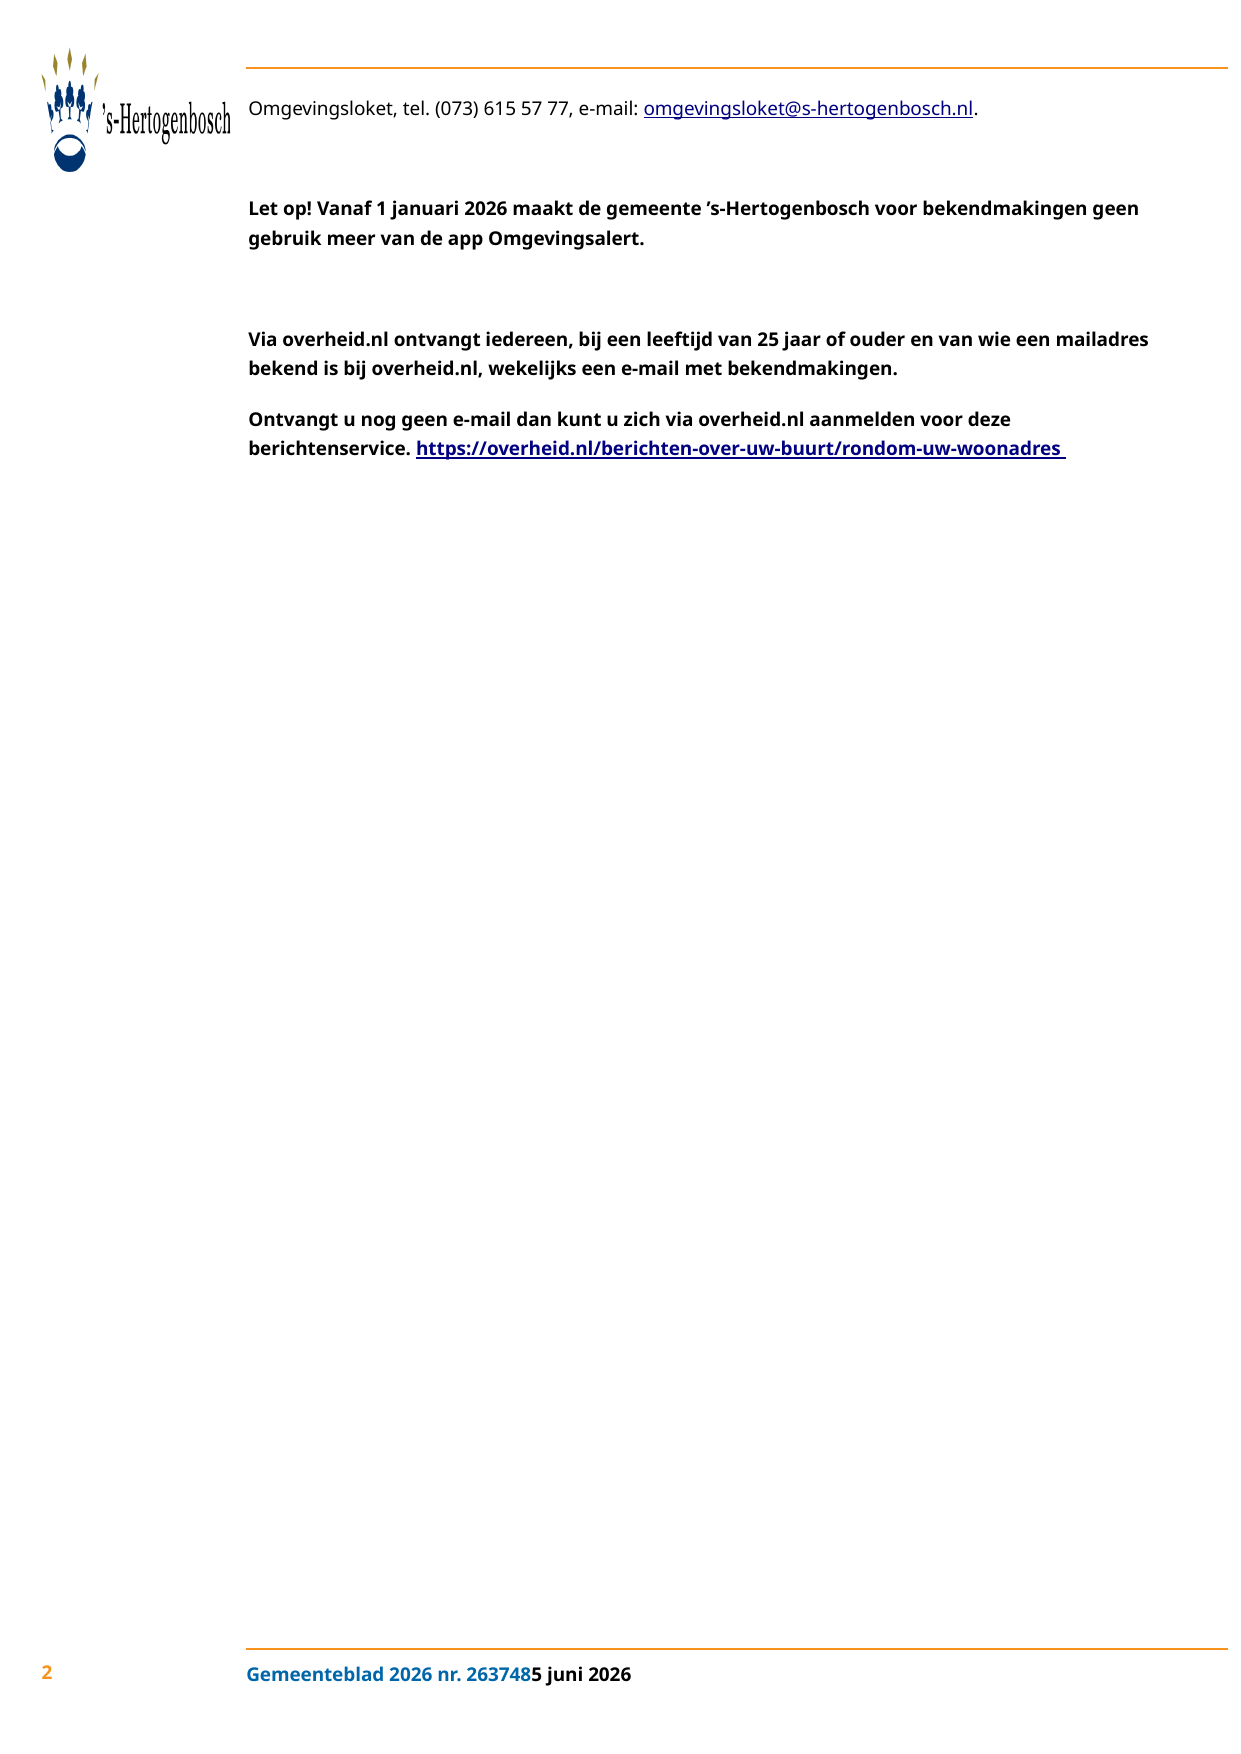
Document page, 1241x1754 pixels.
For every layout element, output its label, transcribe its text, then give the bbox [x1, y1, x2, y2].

picture [41, 47, 231, 172]
text Via overheid.nl ontvangt iedereen, bij een leeftijd van 25 jaar of ouder en van wie een mailadres bekend is bij overheid.nl, wekelijks een e-mail met bekendmakingen. [248, 326, 1152, 381]
text Omgevingsloket, tel. (073) 615 57 77, e-mail: omgevingsloket@s-hertogenbosch.nl. [248, 95, 1152, 121]
text Ontvangt u nog geen e-mail dan kunt u zich via overheid.nl aanmelden voor deze berichtenservice. https://overheid.nl/berichten-over-uw-buurt/rondom-uw-woonadres [248, 406, 1152, 461]
text Let op! Vanaf 1 januari 2026 maakt de gemeente ’s-Hertogenbosch voor bekendmakingen geen gebruik meer van de app Omgevingsalert. [248, 196, 1152, 251]
